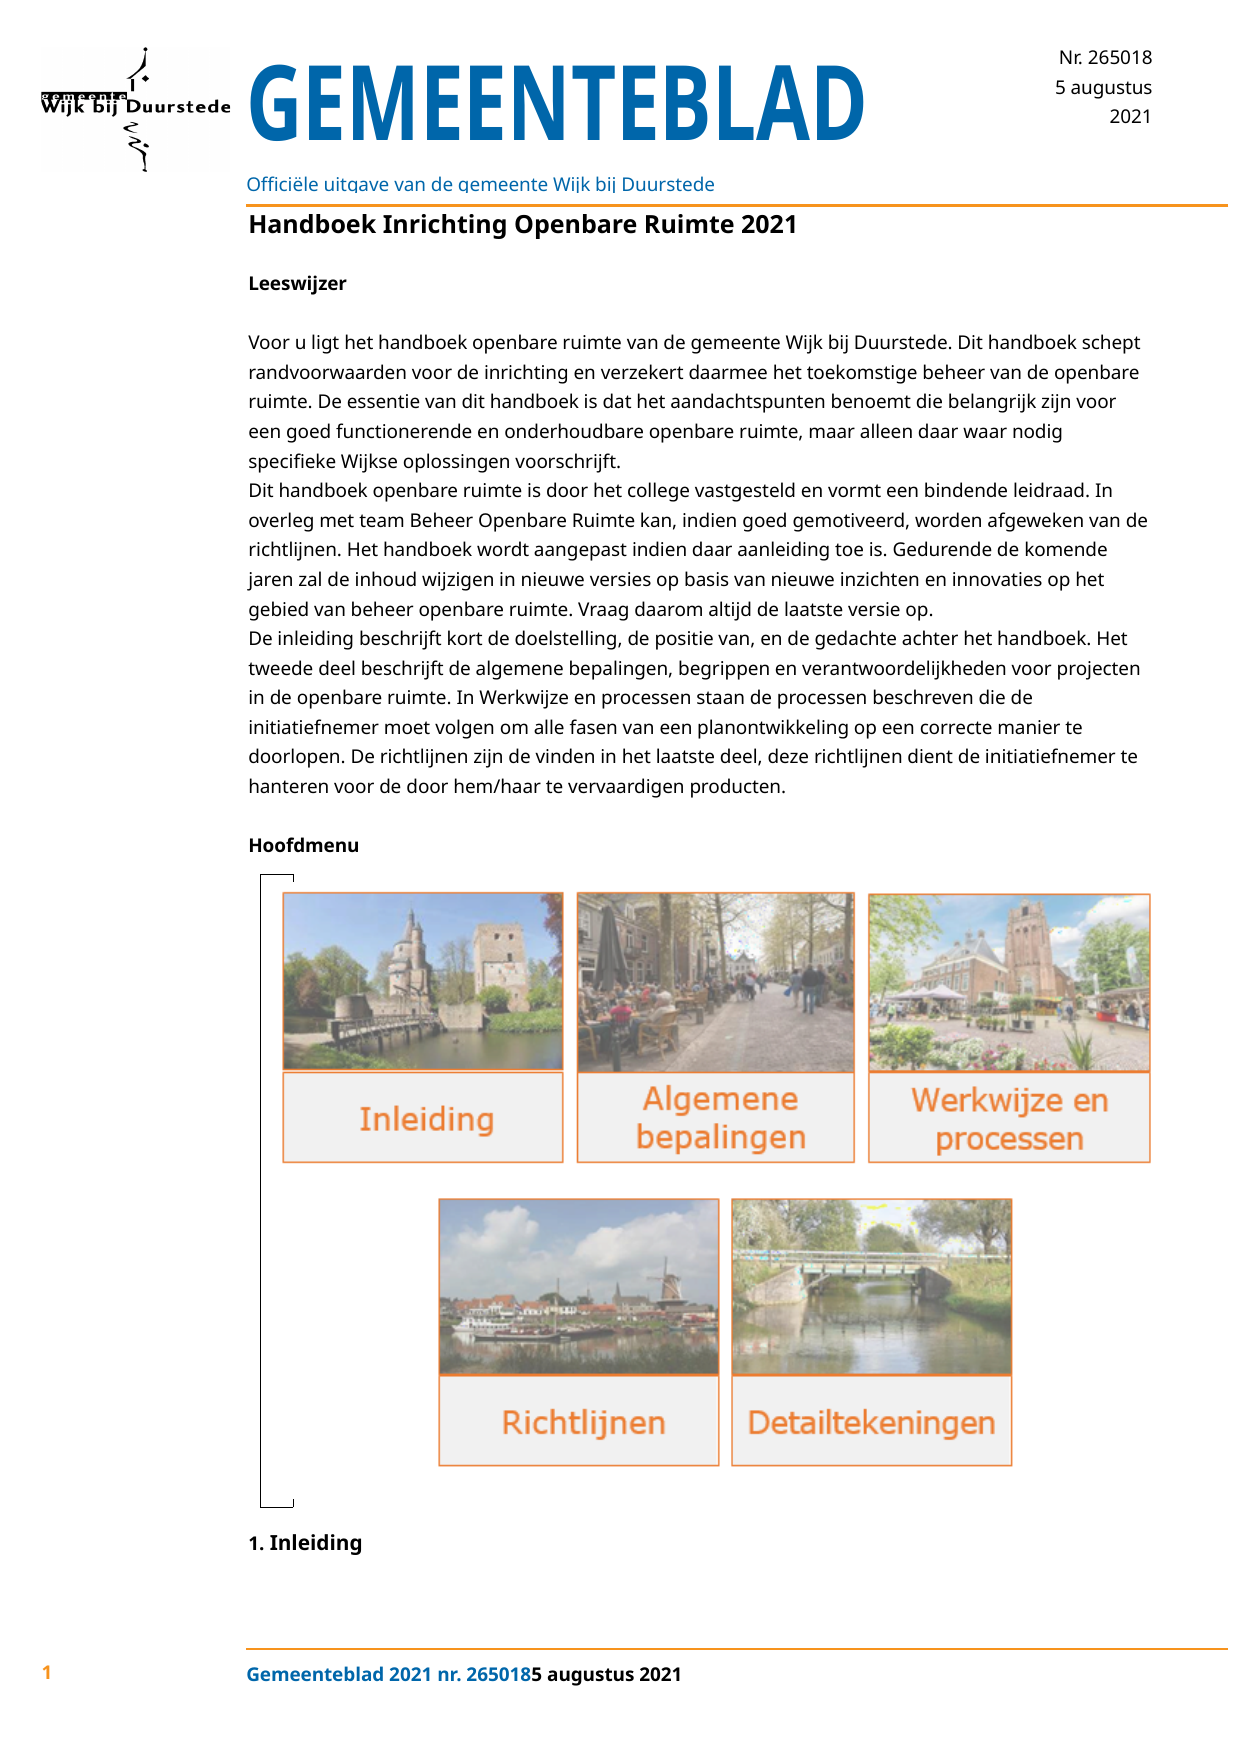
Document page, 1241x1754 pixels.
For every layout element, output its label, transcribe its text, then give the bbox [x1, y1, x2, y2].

text De inleiding beschrijft kort de doelstelling, de positie van, en de gedachte achter het handboek. Het tweede deel beschrijft de algemene bepalingen, begrippen en verantwoordelijkheden voor projecten in de openbare ruimte. In Werkwijze en processen staan de processen beschreven die de initiatiefnemer moet volgen om alle fasen van een planontwikkeling op een correcte manier te doorlopen. De richtlijnen zijn de vinden in het laatste deel, deze richtlijnen dient de initiatiefnemer te hanteren voor de door hem/haar te vervaardigen producten. [248, 625, 1152, 799]
text Voor u ligt het handboek openbare ruimte van de gemeente Wijk bij Duurstede. Dit handboek schept randvoorwaarden voor de inrichting en verzekert daarmee het toekomstige beheer van de openbare ruimte. De essentie van dit handboek is dat het aandachtspunten benoemt die belangrijk zijn voor een goed functionerende en onderhoudbare openbare ruimte, maar alleen daar waar nodig specifieke Wijkse oplossingen voorschrijft. [248, 329, 1152, 473]
text Hoofdmenu [248, 832, 1152, 858]
picture [41, 47, 231, 172]
picture [268, 882, 1173, 1499]
text Dit handboek openbare ruimte is door het college vastgesteld en vormt een bindende leidraad. In overleg met team Beheer Openbare Ruimte kan, indien goed gemotiveerd, worden afgeweken van de richtlijnen. Het handboek wordt aangepast indien daar aanleiding toe is. Gedurende de komende jaren zal de inhoud wijzigen in nieuwe versies op basis van nieuwe inzichten en innovaties op het gebied van beheer openbare ruimte. Vraag daarom altijd de laatste versie op. [248, 477, 1152, 621]
text Leeswijzer [248, 270, 1152, 296]
text 1. Inleiding [248, 1528, 1152, 1557]
text Handboek Inrichting Openbare Ruimte 2021 [248, 207, 1152, 241]
